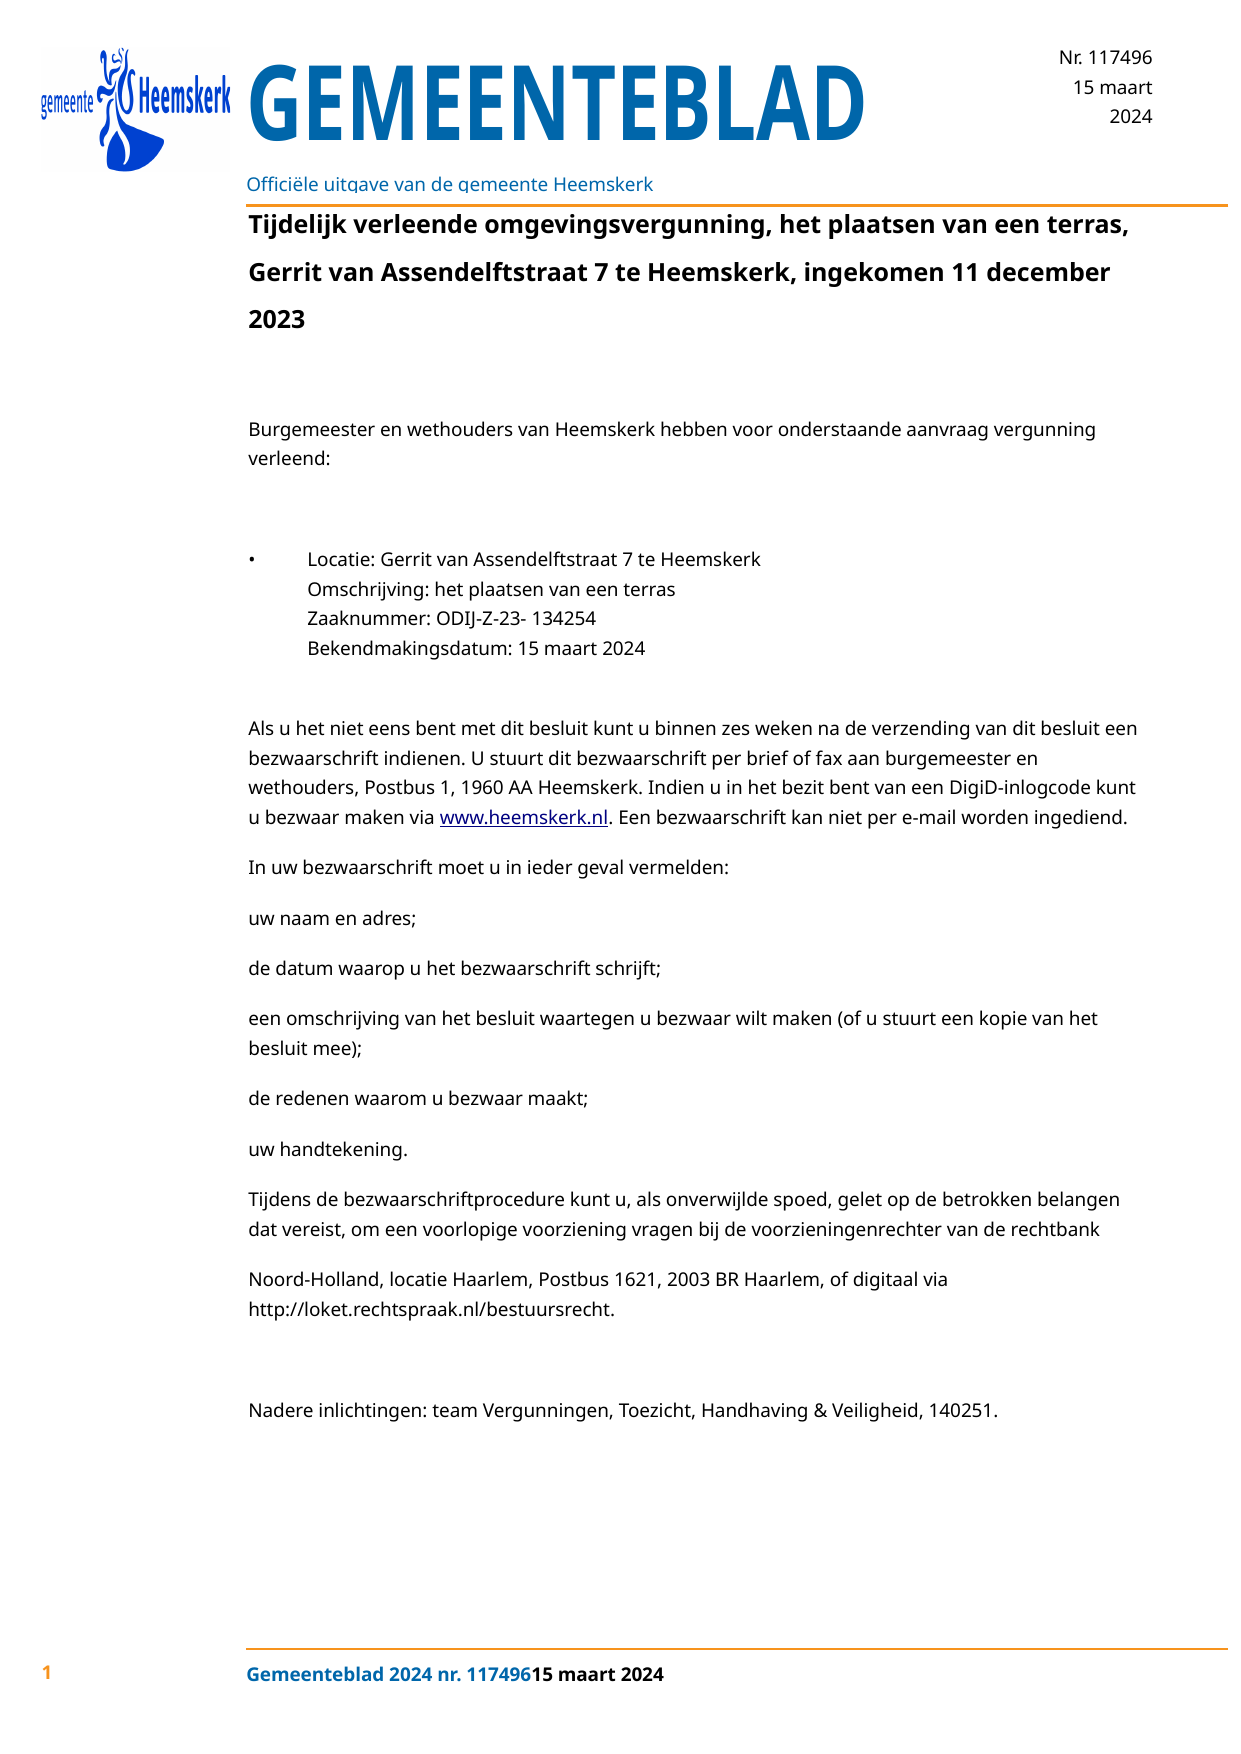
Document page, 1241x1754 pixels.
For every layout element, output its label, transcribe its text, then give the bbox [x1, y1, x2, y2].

text Tijdelijk verleende omgevingsvergunning, het plaatsen van een terras, Gerrit van Assendelftstraat 7 te Heemskerk, ingekomen 11 december 2023 [248, 207, 1152, 336]
text Noord-Holland, locatie Haarlem, Postbus 1621, 2003 BR Haarlem, of digitaal via http://loket.rechtspraak.nl/bestuursrecht. [248, 1266, 1152, 1322]
list Locatie: Gerrit van Assendelftstraat 7 te Heemskerk [248, 546, 1152, 572]
text Burgemeester en wethouders van Heemskerk hebben voor onderstaande aanvraag vergunning verleend: [248, 416, 1152, 471]
text uw handtekening. [248, 1136, 1152, 1162]
text uw naam en adres; [248, 905, 1152, 930]
text Tijdens de bezwaarschriftprocedure kunt u, als onverwijlde spoed, gelet op de betrokken belangen dat vereist, om een voorlopige voorziening vragen bij de voorzieningenrechter van de rechtbank [248, 1186, 1152, 1242]
list Zaaknummer: ODIJ-Z-23- 134254 [248, 606, 1152, 631]
list Bekendmakingsdatum: 15 maart 2024 [248, 635, 1152, 661]
text de datum waarop u het bezwaarschrift schrijft; [248, 955, 1152, 981]
text de redenen waarom u bezwaar maakt; [248, 1086, 1152, 1111]
picture [41, 47, 231, 172]
text Nadere inlichtingen: team Vergunningen, Toezicht, Handhaving & Veiligheid, 140251. [248, 1397, 1152, 1422]
text een omschrijving van het besluit waartegen u bezwaar wilt maken (of u stuurt een kopie van het besluit mee); [248, 1006, 1152, 1061]
list Omschrijving: het plaatsen van een terras [248, 576, 1152, 602]
text In uw bezwaarschrift moet u in ieder geval vermelden: [248, 854, 1152, 880]
text Als u het niet eens bent met dit besluit kunt u binnen zes weken na de verzending van dit besluit een bezwaarschrift indienen. U stuurt dit bezwaarschrift per brief of fax aan burgemeester en wethouders, Postbus 1, 1960 AA Heemskerk. Indien u in het bezit bent van een DigiD-inlogcode kunt u bezwaar maken via www.heemskerk.nl. Een bezwaarschrift kan niet per e-mail worden ingediend. [248, 715, 1152, 829]
